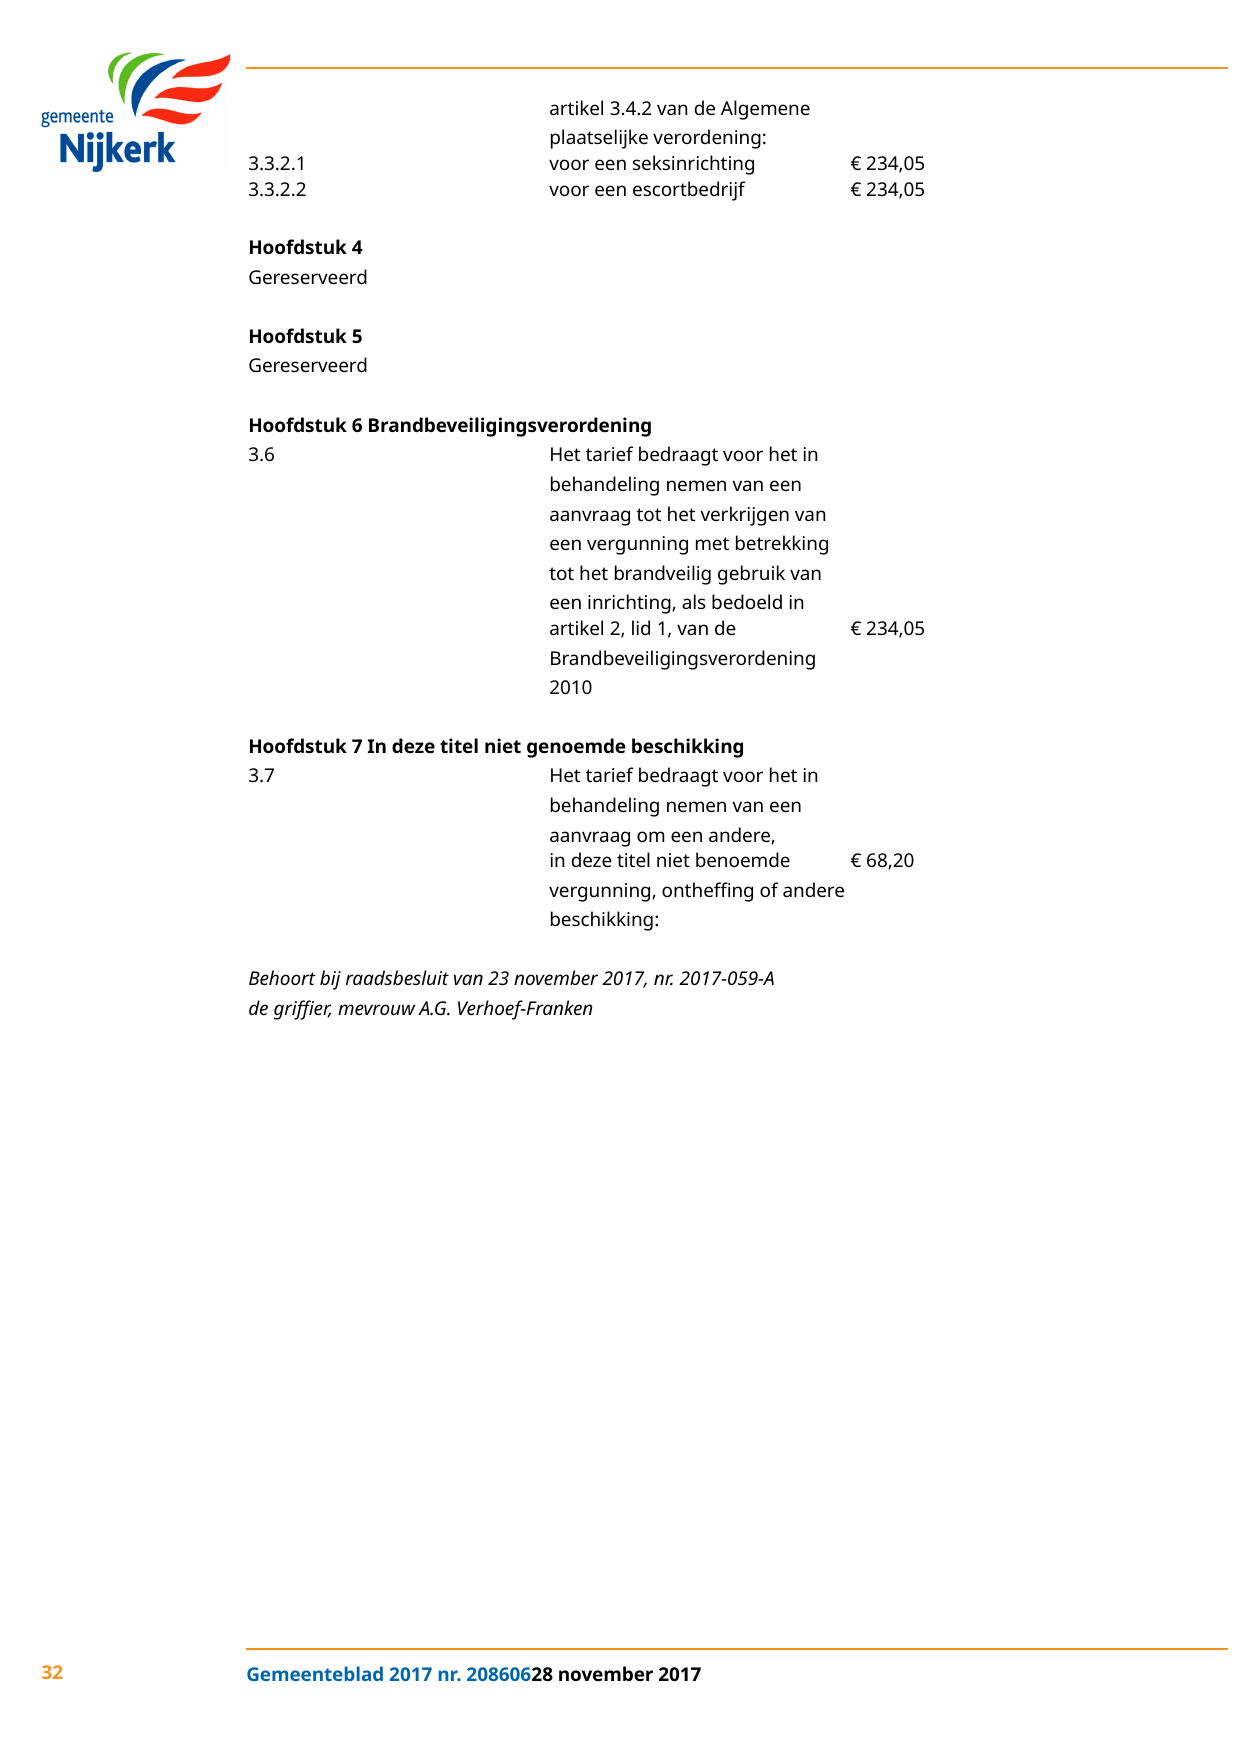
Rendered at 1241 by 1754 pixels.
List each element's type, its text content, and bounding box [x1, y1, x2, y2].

text de griffier, mevrouw A.G. Verhoef-Franken [248, 995, 1152, 1021]
table_header [850, 442, 1152, 615]
text Hoofdstuk 4 [248, 234, 1152, 260]
table_cell artikel 3.4.2 van de Algemene plaatselijke verordening: [549, 95, 850, 150]
table_cell 3.3.2.1 [248, 150, 549, 176]
table_cell [248, 95, 549, 150]
table_header Het tarief bedraagt voor het in behandeling nemen van een aanvraag om een andere, [549, 763, 850, 847]
text Hoofdstuk 7 In deze titel niet genoemde beschikking [248, 733, 1152, 759]
table_cell € 234,05 [850, 615, 1152, 700]
picture [41, 47, 231, 172]
text Hoofdstuk 6 Brandbeveiligingsverordening [248, 412, 1152, 438]
table_header [850, 763, 1152, 847]
table_header 3.7 [248, 763, 549, 847]
table_header Het tarief bedraagt voor het in behandeling nemen van een aanvraag tot het verkrijgen van een vergunning met betrekking tot het brandveilig gebruik van een inrichting, als bedoeld in [549, 442, 850, 615]
text Behoort bij raadsbesluit van 23 november 2017, nr. 2017-059-A [248, 965, 1152, 991]
table_cell in deze titel niet benoemde vergunning, ontheffing of andere beschikking: [549, 848, 850, 932]
text Hoofdstuk 5 [248, 323, 1152, 349]
table_cell voor een escortbedrijf [549, 176, 850, 202]
table_cell € 234,05 [850, 176, 1152, 202]
table_cell € 234,05 [850, 150, 1152, 176]
table_cell [248, 848, 549, 932]
table_cell [850, 95, 1152, 150]
text Gereserveerd [248, 264, 1152, 290]
table_cell [248, 615, 549, 700]
table_cell 3.3.2.2 [248, 176, 549, 202]
table_cell voor een seksinrichting [549, 150, 850, 176]
table_cell € 68,20 [850, 848, 1152, 932]
table_header 3.6 [248, 442, 549, 615]
text Gereserveerd [248, 353, 1152, 378]
table_cell artikel 2, lid 1, van de Brandbeveiligingsverordening 2010 [549, 615, 850, 700]
